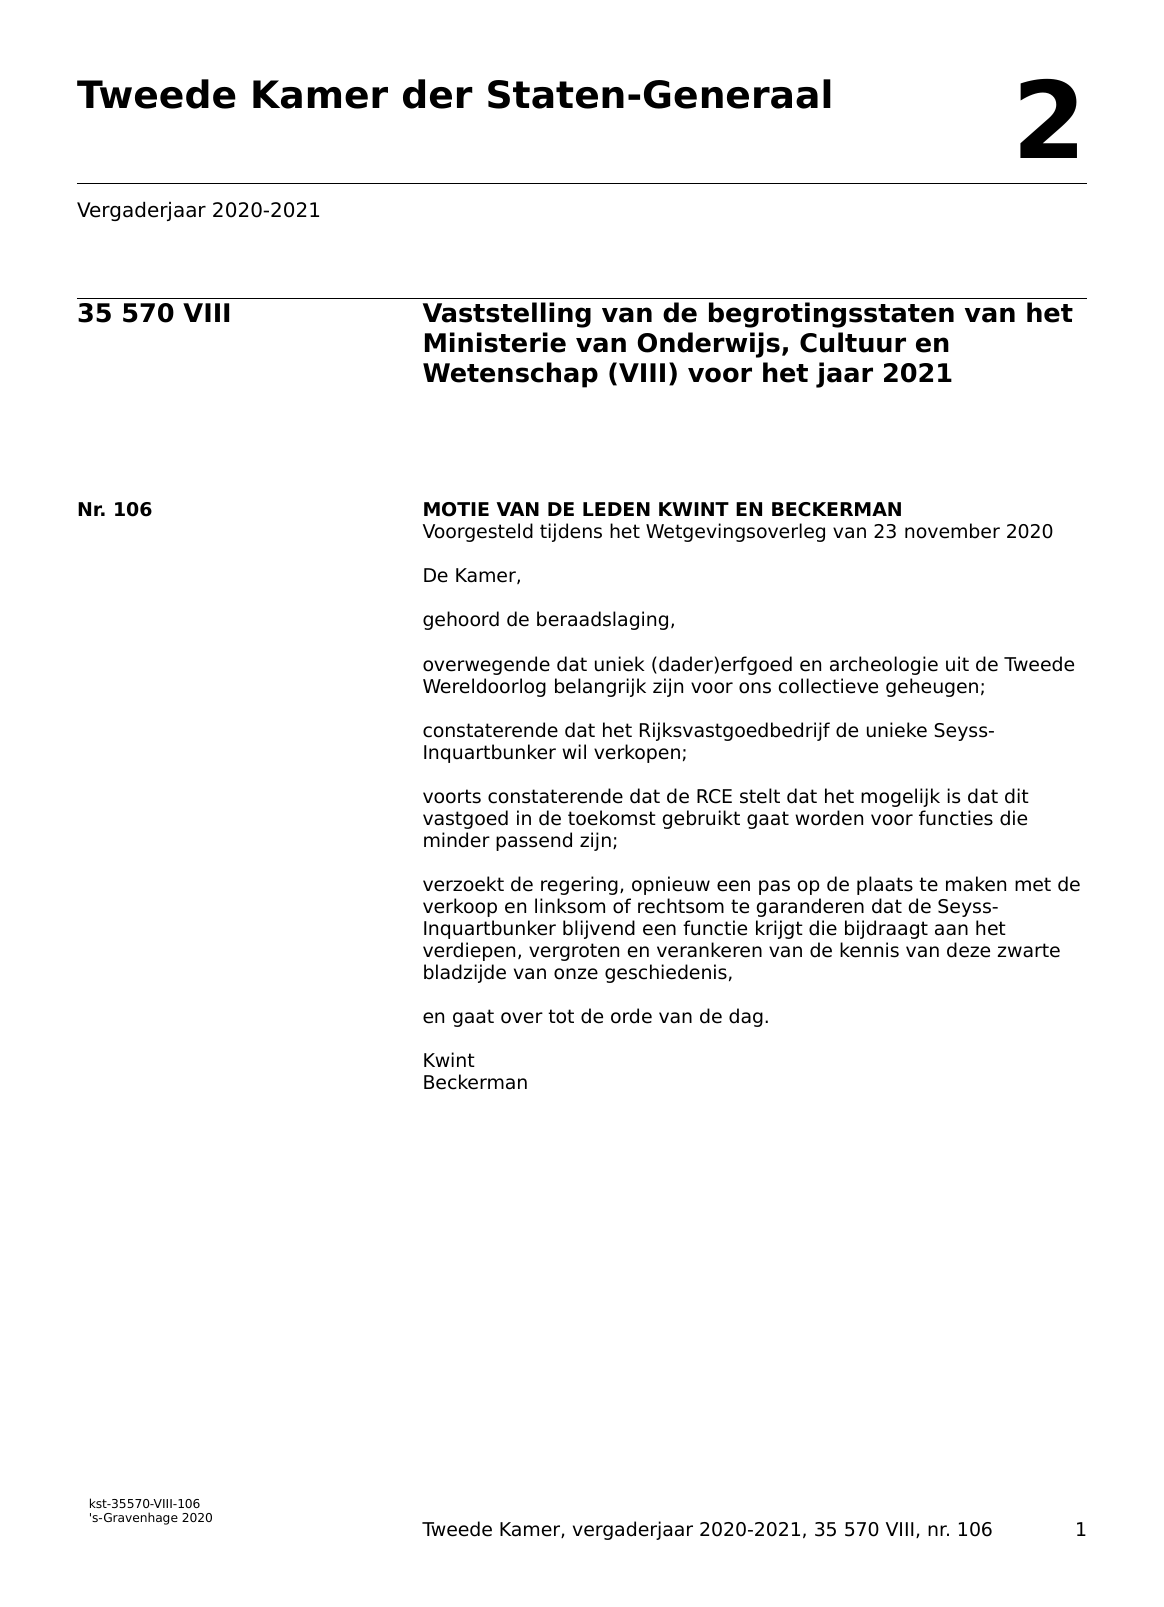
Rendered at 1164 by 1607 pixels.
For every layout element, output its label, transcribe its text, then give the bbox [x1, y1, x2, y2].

text Beckerman [422, 1072, 1087, 1094]
text en gaat over tot de orde van de dag. [422, 1006, 1087, 1028]
text verzoekt de regering, opnieuw een pas op de plaats te maken met de verkoop en linksom of rechtsom te garanderen dat de Seyss-Inquartbunker blijvend een functie krijgt die bijdraagt aan het verdiepen, vergroten en verankeren van de kennis van deze zwarte bladzijde van onze geschiedenis, [422, 874, 1087, 984]
table_cell Vergaderjaar 2020-2021 [77, 184, 1087, 298]
subtitle 35 570 VIII Vaststelling van de begrotingsstaten van het Ministerie van Onderwijs, Cultuur en Wetenschap (VIII) voor het jaar 2021 [77, 299, 1087, 388]
table_header 2 [886, 59, 1087, 183]
text voorts constaterende dat de RCE stelt dat het mogelijk is dat dit vastgoed in de toekomst gebruikt gaat worden voor functies die minder passend zijn; [422, 786, 1087, 852]
text Voorgesteld tijdens het Wetgevingsoverleg van 23 november 2020 [422, 521, 1087, 543]
subtitle Nr. 106 MOTIE VAN DE LEDEN KWINT EN BECKERMAN [77, 499, 1087, 521]
text Kwint [422, 1050, 1087, 1072]
text overwegende dat uniek (dader)erfgoed en archeologie uit de Tweede Wereldoorlog belangrijk zijn voor ons collectieve geheugen; [422, 653, 1087, 697]
table_header Tweede Kamer der Staten-Generaal [77, 59, 886, 183]
text gehoord de beraadslaging, [422, 609, 1087, 631]
text kst-35570-VIII-106 [88, 1497, 323, 1511]
text 's-Gravenhage 2020 [88, 1511, 323, 1525]
text constaterende dat het Rijksvastgoedbedrijf de unieke Seyss-Inquartbunker wil verkopen; [422, 720, 1087, 764]
text De Kamer, [422, 565, 1087, 587]
